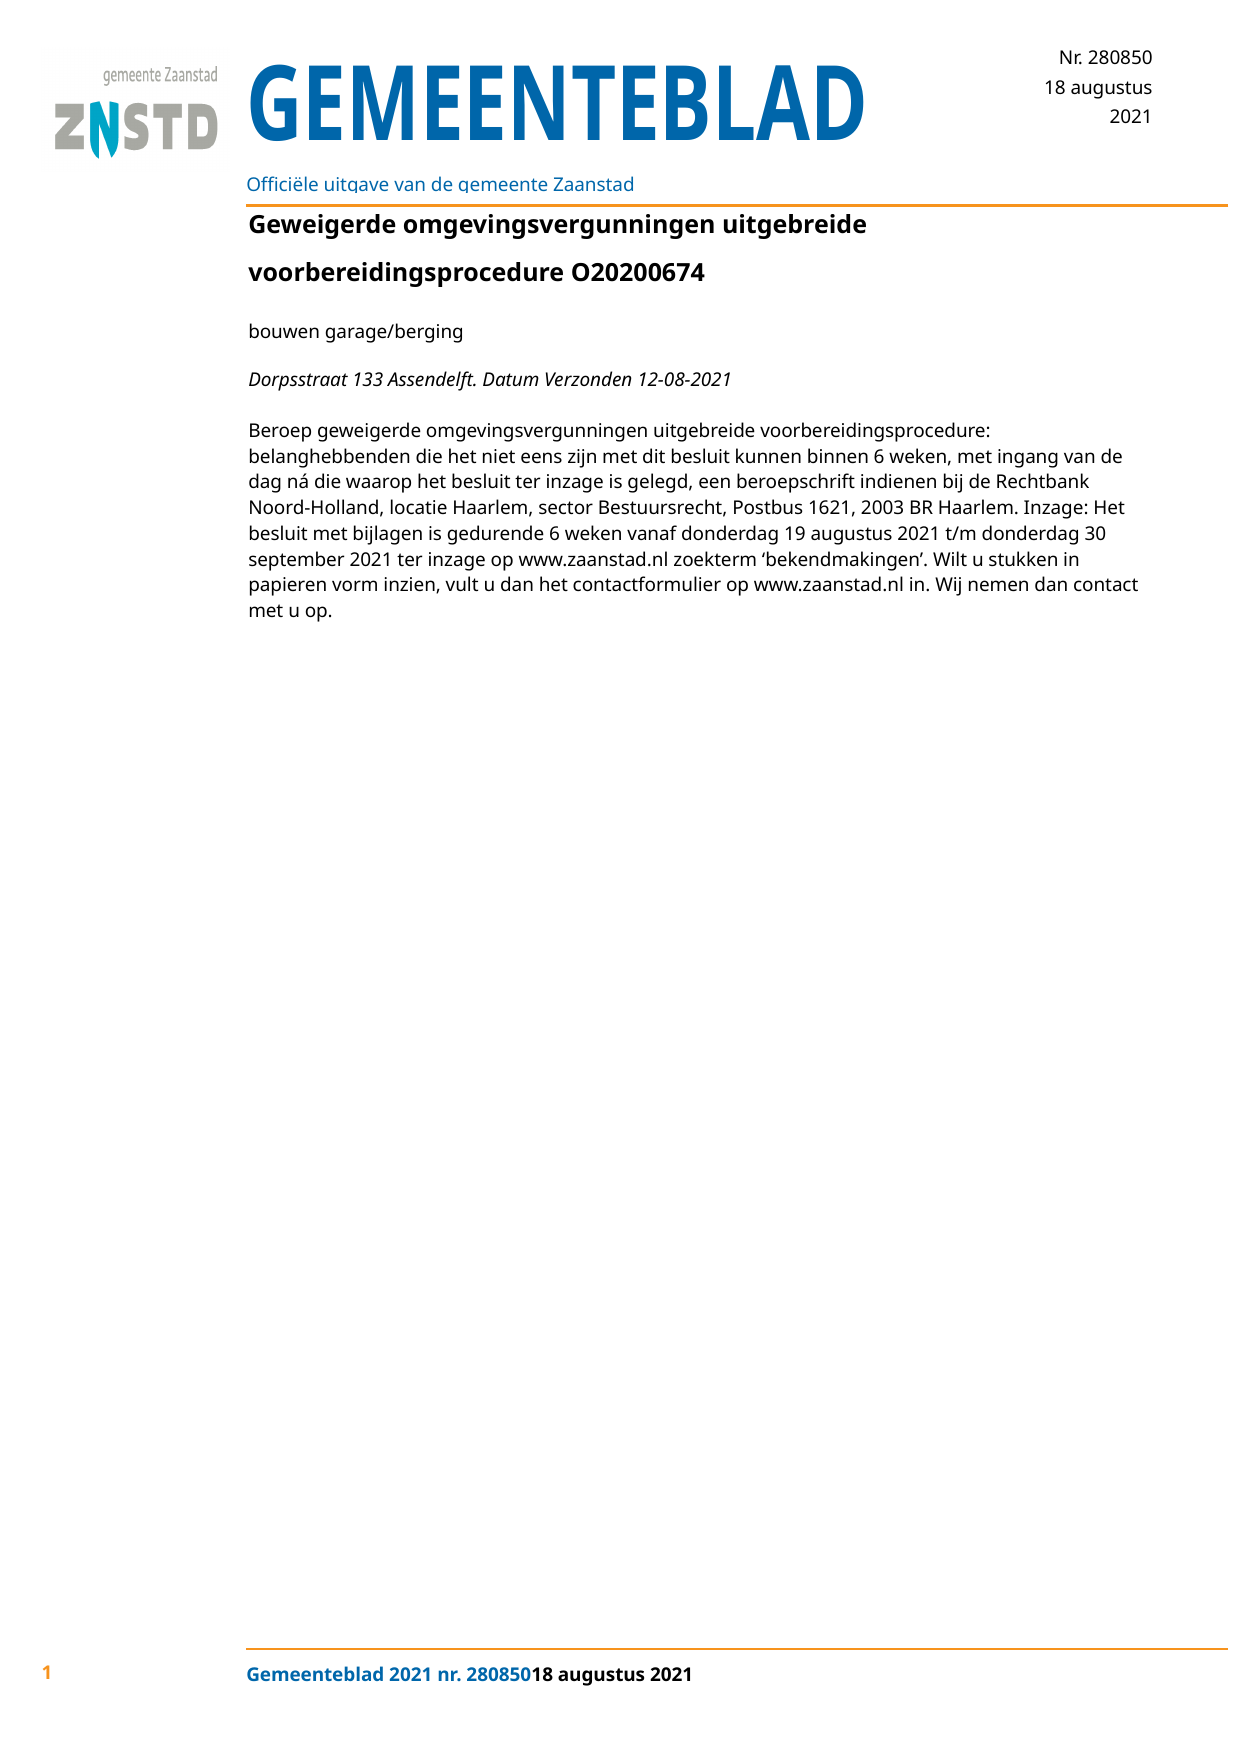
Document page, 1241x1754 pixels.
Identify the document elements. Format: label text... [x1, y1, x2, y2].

text Geweigerde omgevingsvergunningen uitgebreide voorbereidingsprocedure O20200674 [248, 207, 1152, 288]
text Beroep geweigerde omgevingsvergunningen uitgebreide voorbereidingsprocedure: belanghebbenden die het niet eens zijn met dit besluit kunnen binnen 6 weken, met ingang van de dag ná die waarop het besluit ter inzage is gelegd, een beroepschrift indienen bij de Rechtbank Noord-Holland, locatie Haarlem, sector Bestuursrecht, Postbus 1621, 2003 BR Haarlem. Inzage: Het besluit met bijlagen is gedurende 6 weken vanaf donderdag 19 augustus 2021 t/m donderdag 30 september 2021 ter inzage op www.zaanstad.nl zoekterm ‘bekendmakingen’. Wilt u stukken in papieren vorm inzien, vult u dan het contactformulier op www.zaanstad.nl in. Wij nemen dan contact met u op. [248, 417, 1152, 623]
text Dorpsstraat 133 Assendelft. Datum Verzonden 12-08-2021 [248, 366, 1152, 391]
picture [41, 47, 231, 172]
text bouwen garage/berging [248, 318, 1152, 344]
